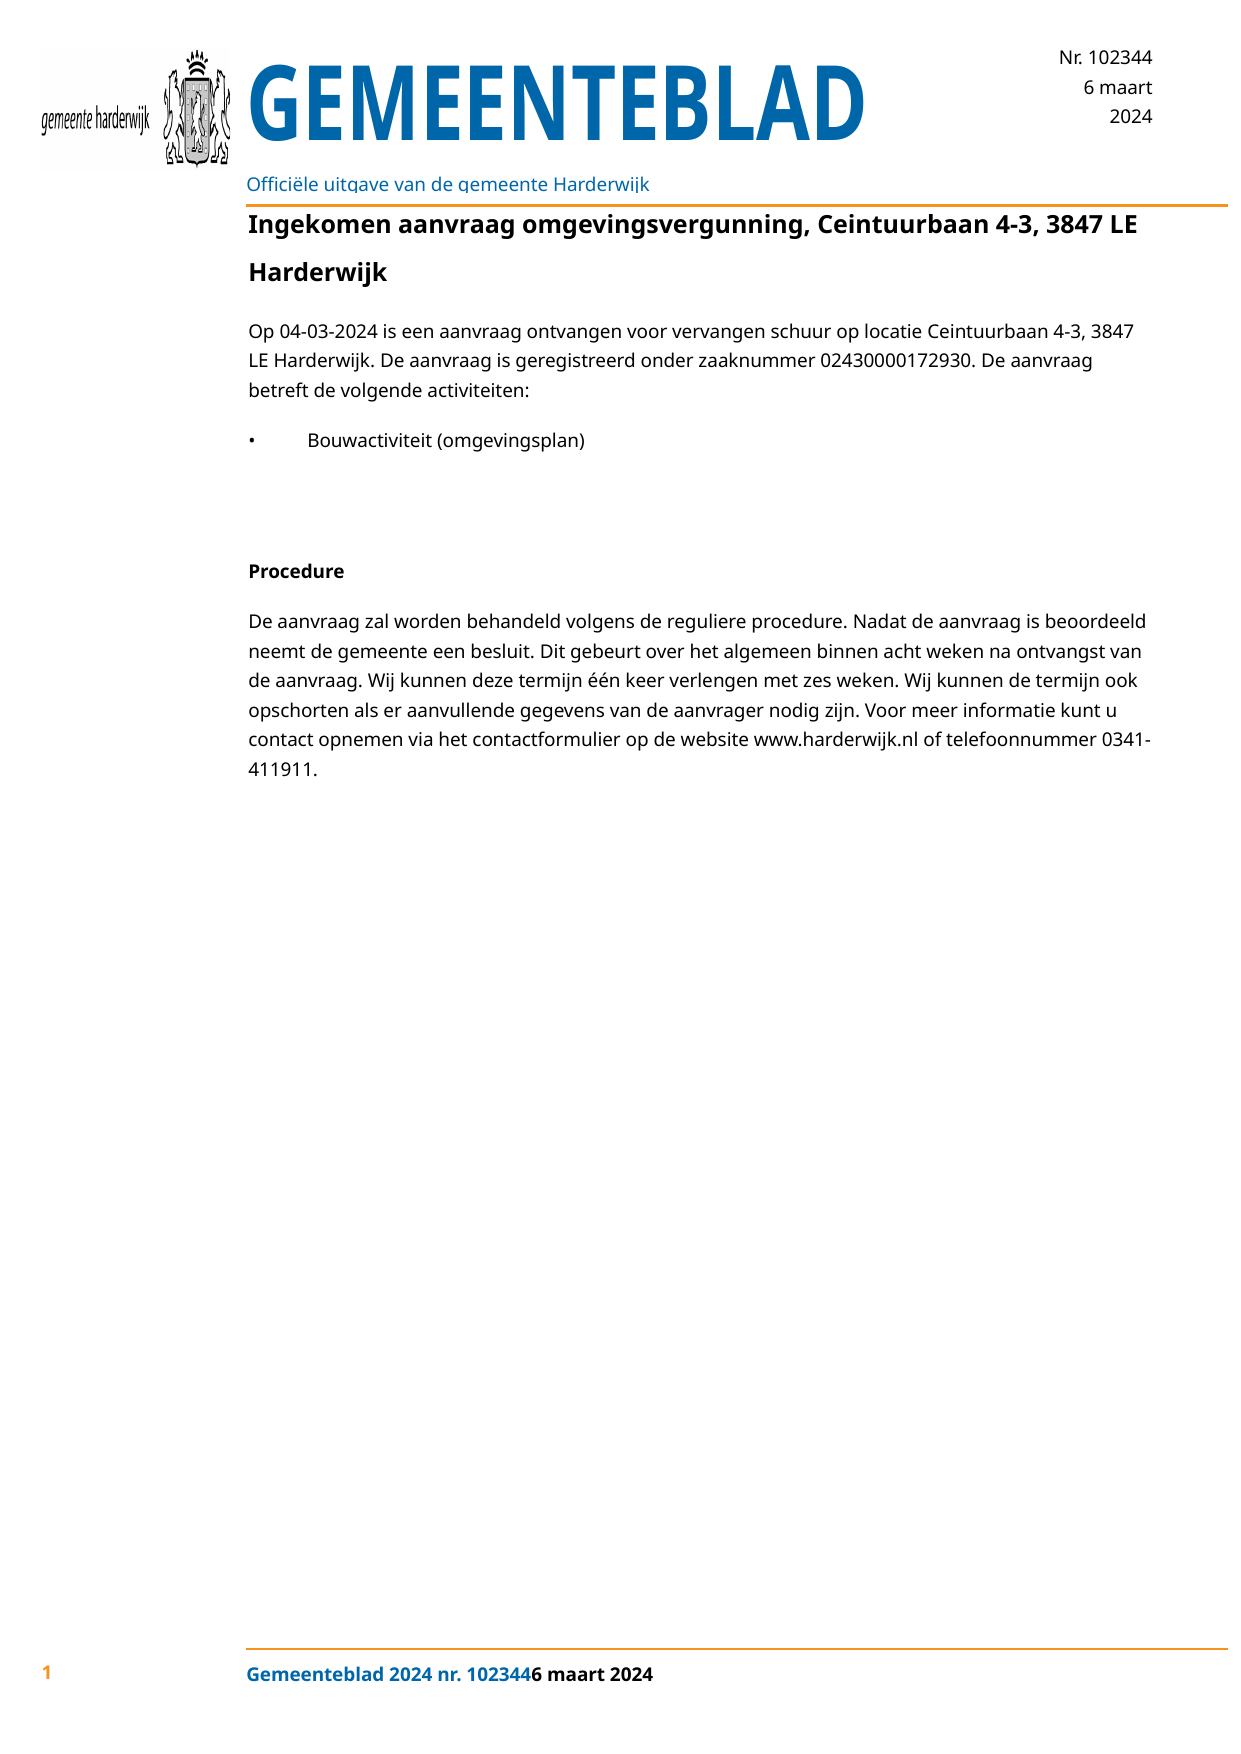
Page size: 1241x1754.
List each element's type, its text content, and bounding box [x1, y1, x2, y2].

text Procedure [248, 558, 1152, 584]
list Bouwactiviteit (omgevingsplan) [248, 427, 1152, 453]
text De aanvraag zal worden behandeld volgens de reguliere procedure. Nadat de aanvraag is beoordeeld neemt de gemeente een besluit. Dit gebeurt over het algemeen binnen acht weken na ontvangst van de aanvraag. Wij kunnen deze termijn één keer verlengen met zes weken. Wij kunnen de termijn ook opschorten als er aanvullende gegevens van de aanvrager nodig zijn. Voor meer informatie kunt u contact opnemen via het contactformulier op de website www.harderwijk.nl of telefoonnummer 0341-411911. [248, 608, 1152, 782]
picture [41, 47, 231, 172]
text Op 04-03-2024 is een aanvraag ontvangen voor vervangen schuur op locatie Ceintuurbaan 4-3, 3847 LE Harderwijk. De aanvraag is geregistreerd onder zaaknummer 02430000172930. De aanvraag betreft de volgende activiteiten: [248, 318, 1152, 403]
text Ingekomen aanvraag omgevingsvergunning, Ceintuurbaan 4-3, 3847 LE Harderwijk [248, 207, 1152, 288]
